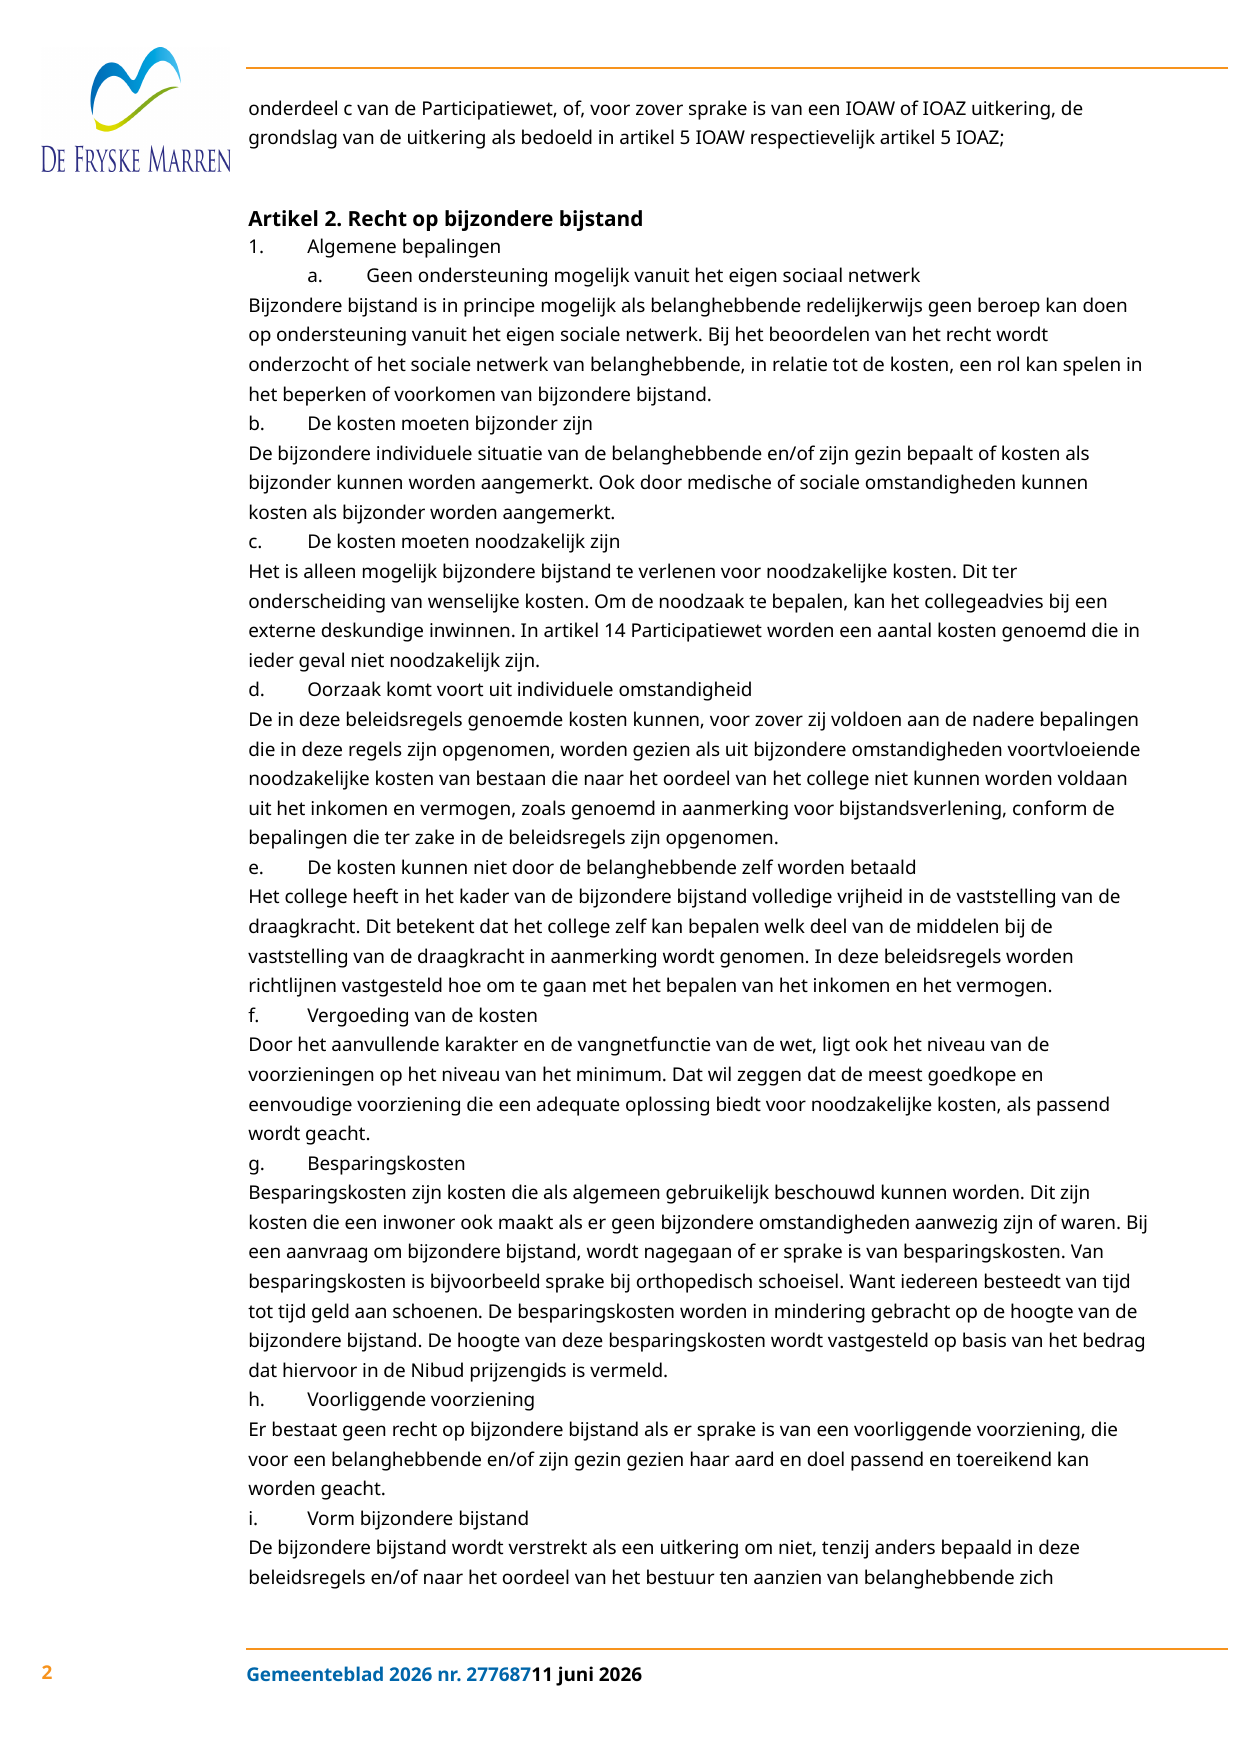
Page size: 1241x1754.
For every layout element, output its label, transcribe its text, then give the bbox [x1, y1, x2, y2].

text De bijzondere bijstand wordt verstrekt als een uitkering om niet, tenzij anders bepaald in deze beleidsregels en/of naar het oordeel van het bestuur ten aanzien van belanghebbende zich [248, 1534, 1152, 1590]
text De in deze beleidsregels genoemde kosten kunnen, voor zover zij voldoen aan de nadere bepalingen die in deze regels zijn opgenomen, worden gezien als uit bijzondere omstandigheden voortvloeiende noodzakelijke kosten van bestaan die naar het oordeel van het college niet kunnen worden voldaan uit het inkomen en vermogen, zoals genoemd in aanmerking voor bijstandsverlening, conform de bepalingen die ter zake in de beleidsregels zijn opgenomen. [248, 706, 1152, 850]
list De kosten moeten bijzonder zijn [248, 410, 1152, 436]
list Algemene bepalingen [248, 233, 1152, 258]
text Artikel 2. Recht op bijzondere bijstand [248, 204, 1152, 233]
text Bijzondere bijstand is in principe mogelijk als belanghebbende redelijkerwijs geen beroep kan doen op ondersteuning vanuit het eigen sociale netwerk. Bij het beoordelen van het recht wordt onderzocht of het sociale netwerk van belanghebbende, in relatie tot de kosten, een rol kan spelen in het beperken of voorkomen van bijzondere bijstand. [248, 292, 1152, 406]
text onderdeel c van de Participatiewet, of, voor zover sprake is van een IOAW of IOAZ uitkering, de grondslag van de uitkering als bedoeld in artikel 5 IOAW respectievelijk artikel 5 IOAZ; [248, 95, 1152, 150]
text Besparingskosten zijn kosten die als algemeen gebruikelijk beschouwd kunnen worden. Dit zijn kosten die een inwoner ook maakt als er geen bijzondere omstandigheden aanwezig zijn of waren. Bij een aanvraag om bijzondere bijstand, wordt nagegaan of er sprake is van besparingskosten. Van besparingskosten is bijvoorbeeld sprake bij orthopedisch schoeisel. Want iedereen besteedt van tijd tot tijd geld aan schoenen. De besparingskosten worden in mindering gebracht op de hoogte van de bijzondere bijstand. De hoogte van deze besparingskosten wordt vastgesteld op basis van het bedrag dat hiervoor in de Nibud prijzengids is vermeld. [248, 1179, 1152, 1383]
list Voorliggende voorziening [248, 1387, 1152, 1412]
list De kosten moeten noodzakelijk zijn [248, 529, 1152, 554]
text Er bestaat geen recht op bijzondere bijstand als er sprake is van een voorliggende voorziening, die voor een belanghebbende en/of zijn gezin gezien haar aard en doel passend en toereikend kan worden geacht. [248, 1416, 1152, 1501]
text De bijzondere individuele situatie van de belanghebbende en/of zijn gezin bepaalt of kosten als bijzonder kunnen worden aangemerkt. Ook door medische of sociale omstandigheden kunnen kosten als bijzonder worden aangemerkt. [248, 440, 1152, 525]
text Door het aanvullende karakter en de vangnetfunctie van de wet, ligt ook het niveau van de voorzieningen op het niveau van het minimum. Dat wil zeggen dat de meest goedkope en eenvoudige voorziening die een adequate oplossing biedt voor noodzakelijke kosten, als passend wordt geacht. [248, 1032, 1152, 1146]
list Vergoeding van de kosten [248, 1002, 1152, 1028]
list Geen ondersteuning mogelijk vanuit het eigen sociaal netwerk [307, 262, 1152, 288]
list Besparingskosten [248, 1150, 1152, 1176]
list De kosten kunnen niet door de belanghebbende zelf worden betaald [248, 854, 1152, 880]
text Het college heeft in het kader van de bijzondere bijstand volledige vrijheid in de vaststelling van de draagkracht. Dit betekent dat het college zelf kan bepalen welk deel van de middelen bij de vaststelling van de draagkracht in aanmerking wordt genomen. In deze beleidsregels worden richtlijnen vastgesteld hoe om te gaan met het bepalen van het inkomen en het vermogen. [248, 884, 1152, 998]
text Het is alleen mogelijk bijzondere bijstand te verlenen voor noodzakelijke kosten. Dit ter onderscheiding van wenselijke kosten. Om de noodzaak te bepalen, kan het collegeadvies bij een externe deskundige inwinnen. In artikel 14 Participatiewet worden een aantal kosten genoemd die in ieder geval niet noodzakelijk zijn. [248, 558, 1152, 673]
list Vorm bijzondere bijstand [248, 1505, 1152, 1531]
list Oorzaak komt voort uit individuele omstandigheid [248, 677, 1152, 702]
picture [41, 47, 231, 172]
